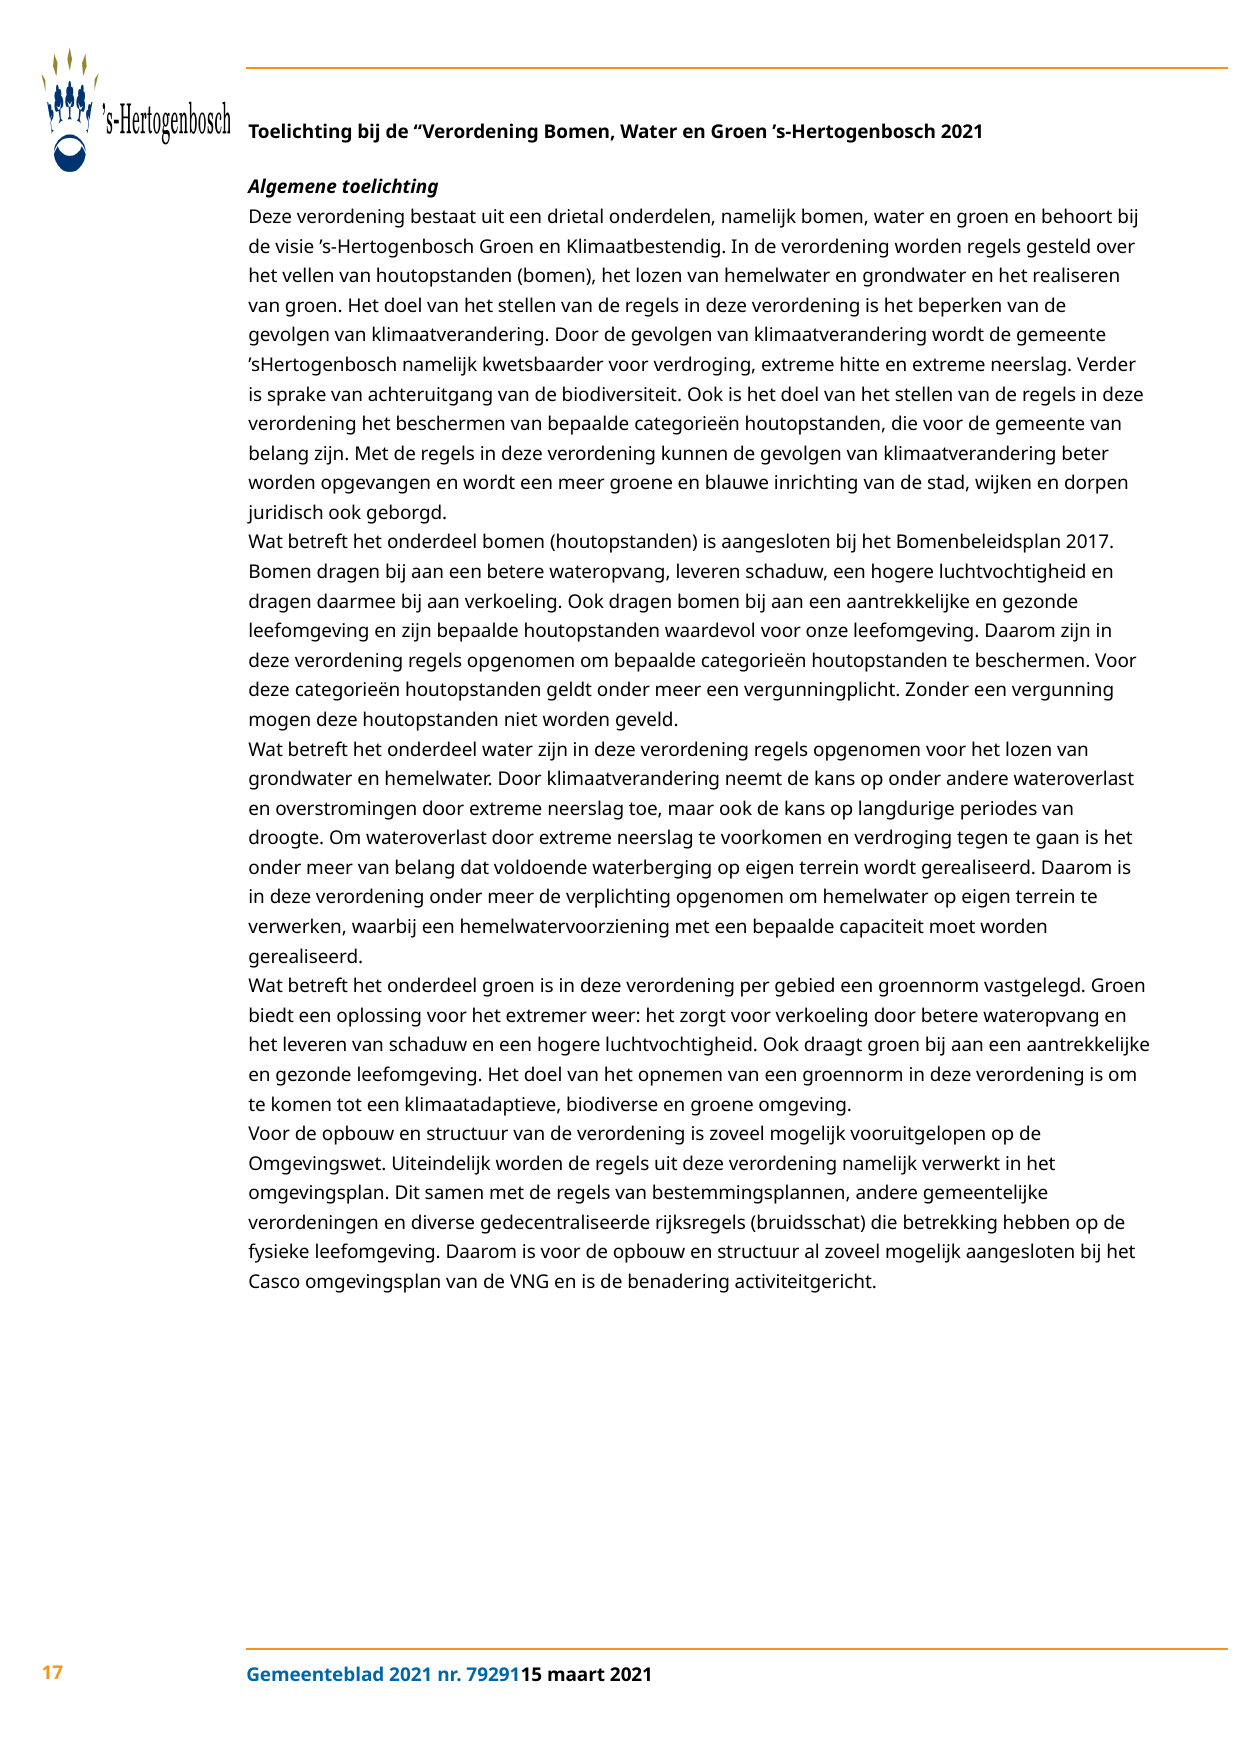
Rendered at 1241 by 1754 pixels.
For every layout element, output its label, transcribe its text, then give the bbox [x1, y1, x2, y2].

picture [41, 47, 231, 172]
text Voor de opbouw en structuur van de verordening is zoveel mogelijk vooruitgelopen op de Omgevingswet. Uiteindelijk worden de regels uit deze verordening namelijk verwerkt in het omgevingsplan. Dit samen met de regels van bestemmingsplannen, andere gemeentelijke verordeningen en diverse gedecentraliseerde rijksregels (bruidsschat) die betrekking hebben op de fysieke leefomgeving. Daarom is voor de opbouw en structuur al zoveel mogelijk aangesloten bij het Casco omgevingsplan van de VNG en is de benadering activiteitgericht. [248, 1120, 1152, 1294]
text Deze verordening bestaat uit een drietal onderdelen, namelijk bomen, water en groen en behoort bij de visie ’s-Hertogenbosch Groen en Klimaatbestendig. In de verordening worden regels gesteld over het vellen van houtopstanden (bomen), het lozen van hemelwater en grondwater en het realiseren van groen. Het doel van het stellen van de regels in deze verordening is het beperken van de gevolgen van klimaatverandering. Door de gevolgen van klimaatverandering wordt de gemeente ’sHertogenbosch namelijk kwetsbaarder voor verdroging, extreme hitte en extreme neerslag. Verder is sprake van achteruitgang van de biodiversiteit. Ook is het doel van het stellen van de regels in deze verordening het beschermen van bepaalde categorieën houtopstanden, die voor de gemeente van belang zijn. Met de regels in deze verordening kunnen de gevolgen van klimaatverandering beter worden opgevangen en wordt een meer groene en blauwe inrichting van de stad, wijken en dorpen juridisch ook geborgd. [248, 203, 1152, 525]
text Wat betreft het onderdeel water zijn in deze verordening regels opgenomen voor het lozen van grondwater en hemelwater. Door klimaatverandering neemt de kans op onder andere wateroverlast en overstromingen door extreme neerslag toe, maar ook de kans op langdurige periodes van droogte. Om wateroverlast door extreme neerslag te voorkomen en verdroging tegen te gaan is het onder meer van belang dat voldoende waterberging op eigen terrein wordt gerealiseerd. Daarom is in deze verordening onder meer de verplichting opgenomen om hemelwater op eigen terrein te verwerken, waarbij een hemelwatervoorziening met een bepaalde capaciteit moet worden gerealiseerd. [248, 736, 1152, 969]
text Algemene toelichting [248, 174, 1152, 199]
text Wat betreft het onderdeel groen is in deze verordening per gebied een groennorm vastgelegd. Groen biedt een oplossing voor het extremer weer: het zorgt voor verkoeling door betere wateropvang en het leveren van schaduw en een hogere luchtvochtigheid. Ook draagt groen bij aan een aantrekkelijke en gezonde leefomgeving. Het doel van het opnemen van een groennorm in deze verordening is om te komen tot een klimaatadaptieve, biodiverse en groene omgeving. [248, 972, 1152, 1117]
text Toelichting bij de “Verordening Bomen, Water en Groen ’s-Hertogenbosch 2021 [248, 116, 1152, 144]
text Wat betreft het onderdeel bomen (houtopstanden) is aangesloten bij het Bomenbeleidsplan 2017. Bomen dragen bij aan een betere wateropvang, leveren schaduw, een hogere luchtvochtigheid en dragen daarmee bij aan verkoeling. Ook dragen bomen bij aan een aantrekkelijke en gezonde leefomgeving en zijn bepaalde houtopstanden waardevol voor onze leefomgeving. Daarom zijn in deze verordening regels opgenomen om bepaalde categorieën houtopstanden te beschermen. Voor deze categorieën houtopstanden geldt onder meer een vergunningplicht. Zonder een vergunning mogen deze houtopstanden niet worden geveld. [248, 529, 1152, 732]
